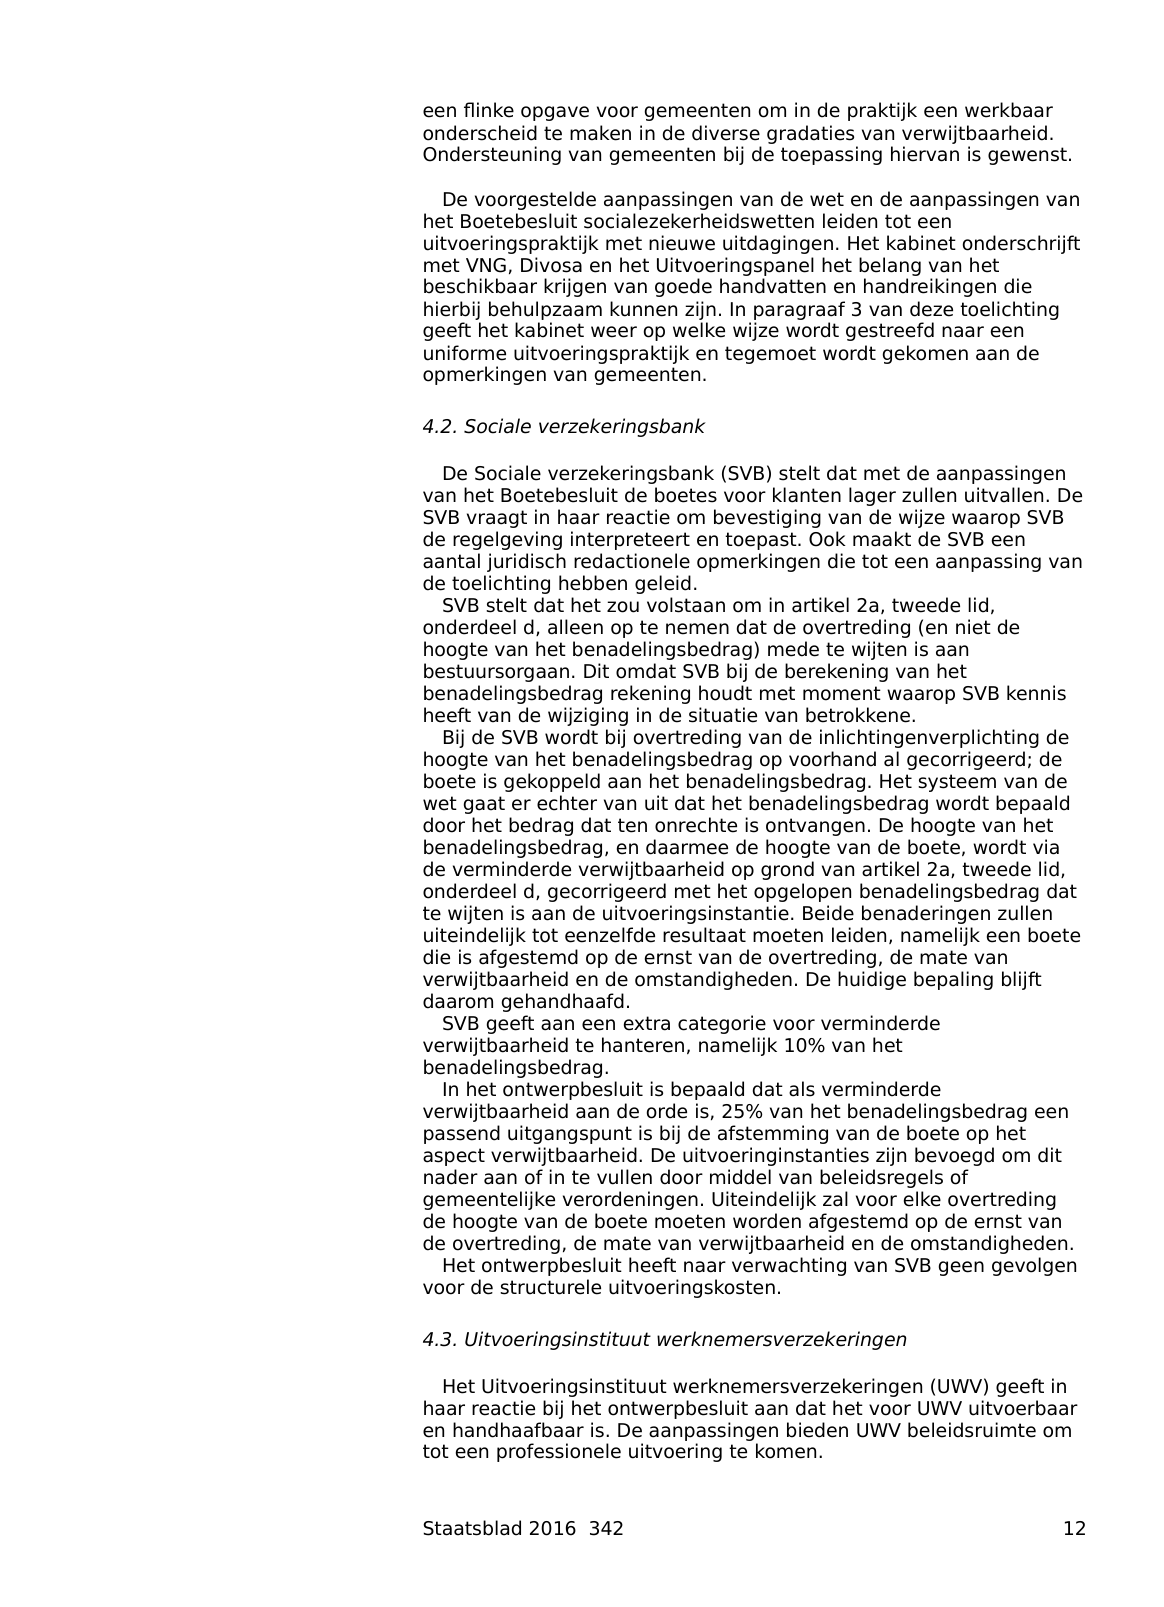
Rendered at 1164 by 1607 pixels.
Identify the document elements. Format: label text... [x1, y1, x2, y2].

text een flinke opgave voor gemeenten om in de praktijk een werkbaar onderscheid te maken in de diverse gradaties van verwijtbaarheid. Ondersteuning van gemeenten bij de toepassing hiervan is gewenst. [422, 100, 1087, 166]
text De voorgestelde aanpassingen van de wet en de aanpassingen van het Boetebesluit socialezekerheidswetten leiden tot een uitvoeringspraktijk met nieuwe uitdagingen. Het kabinet onderschrijft met VNG, Divosa en het Uitvoeringspanel het belang van het beschikbaar krijgen van goede handvatten en handreikingen die hierbij behulpzaam kunnen zijn. In paragraaf 3 van deze toelichting geeft het kabinet weer op welke wijze wordt gestreefd naar een uniforme uitvoeringspraktijk en tegemoet wordt gekomen aan de opmerkingen van gemeenten. [422, 188, 1087, 386]
text SVB geeft aan een extra categorie voor verminderde verwijtbaarheid te hanteren, namelijk 10% van het benadelingsbedrag. [422, 1013, 1087, 1079]
text Het ontwerpbesluit heeft naar verwachting van SVB geen gevolgen voor de structurele uitvoeringskosten. [422, 1254, 1087, 1298]
subtitle 4.2. Sociale verzekeringsbank [422, 416, 1087, 438]
text Bij de SVB wordt bij overtreding van de inlichtingenverplichting de hoogte van het benadelingsbedrag op voorhand al gecorrigeerd; de boete is gekoppeld aan het benadelingsbedrag. Het systeem van de wet gaat er echter van uit dat het benadelingsbedrag wordt bepaald door het bedrag dat ten onrechte is ontvangen. De hoogte van het benadelingsbedrag, en daarmee de hoogte van de boete, wordt via de verminderde verwijtbaarheid op grond van artikel 2a, tweede lid, onderdeel d, gecorrigeerd met het opgelopen benadelingsbedrag dat te wijten is aan de uitvoeringsinstantie. Beide benaderingen zullen uiteindelijk tot eenzelfde resultaat moeten leiden, namelijk een boete die is afgestemd op de ernst van de overtreding, de mate van verwijtbaarheid en de omstandigheden. De huidige bepaling blijft daarom gehandhaafd. [422, 727, 1087, 1013]
text In het ontwerpbesluit is bepaald dat als verminderde verwijtbaarheid aan de orde is, 25% van het benadelingsbedrag een passend uitgangspunt is bij de afstemming van de boete op het aspect verwijtbaarheid. De uitvoeringinstanties zijn bevoegd om dit nader aan of in te vullen door middel van beleidsregels of gemeentelijke verordeningen. Uiteindelijk zal voor elke overtreding de hoogte van de boete moeten worden afgestemd op de ernst van de overtreding, de mate van verwijtbaarheid en de omstandigheden. [422, 1079, 1087, 1254]
subtitle 4.3. Uitvoeringsinstituut werknemersverzekeringen [422, 1328, 1087, 1351]
text Het Uitvoeringsinstituut werknemersverzekeringen (UWV) geeft in haar reactie bij het ontwerpbesluit aan dat het voor UWV uitvoerbaar en handhaafbaar is. De aanpassingen bieden UWV beleidsruimte om tot een professionele uitvoering te komen. [422, 1376, 1087, 1463]
text De Sociale verzekeringsbank (SVB) stelt dat met de aanpassingen van het Boetebesluit de boetes voor klanten lager zullen uitvallen. De SVB vraagt in haar reactie om bevestiging van de wijze waarop SVB de regelgeving interpreteert en toepast. Ook maakt de SVB een aantal juridisch redactionele opmerkingen die tot een aanpassing van de toelichting hebben geleid. [422, 463, 1087, 595]
text SVB stelt dat het zou volstaan om in artikel 2a, tweede lid, onderdeel d, alleen op te nemen dat de overtreding (en niet de hoogte van het benadelingsbedrag) mede te wijten is aan bestuursorgaan. Dit omdat SVB bij de berekening van het benadelingsbedrag rekening houdt met moment waarop SVB kennis heeft van de wijziging in de situatie van betrokkene. [422, 595, 1087, 727]
